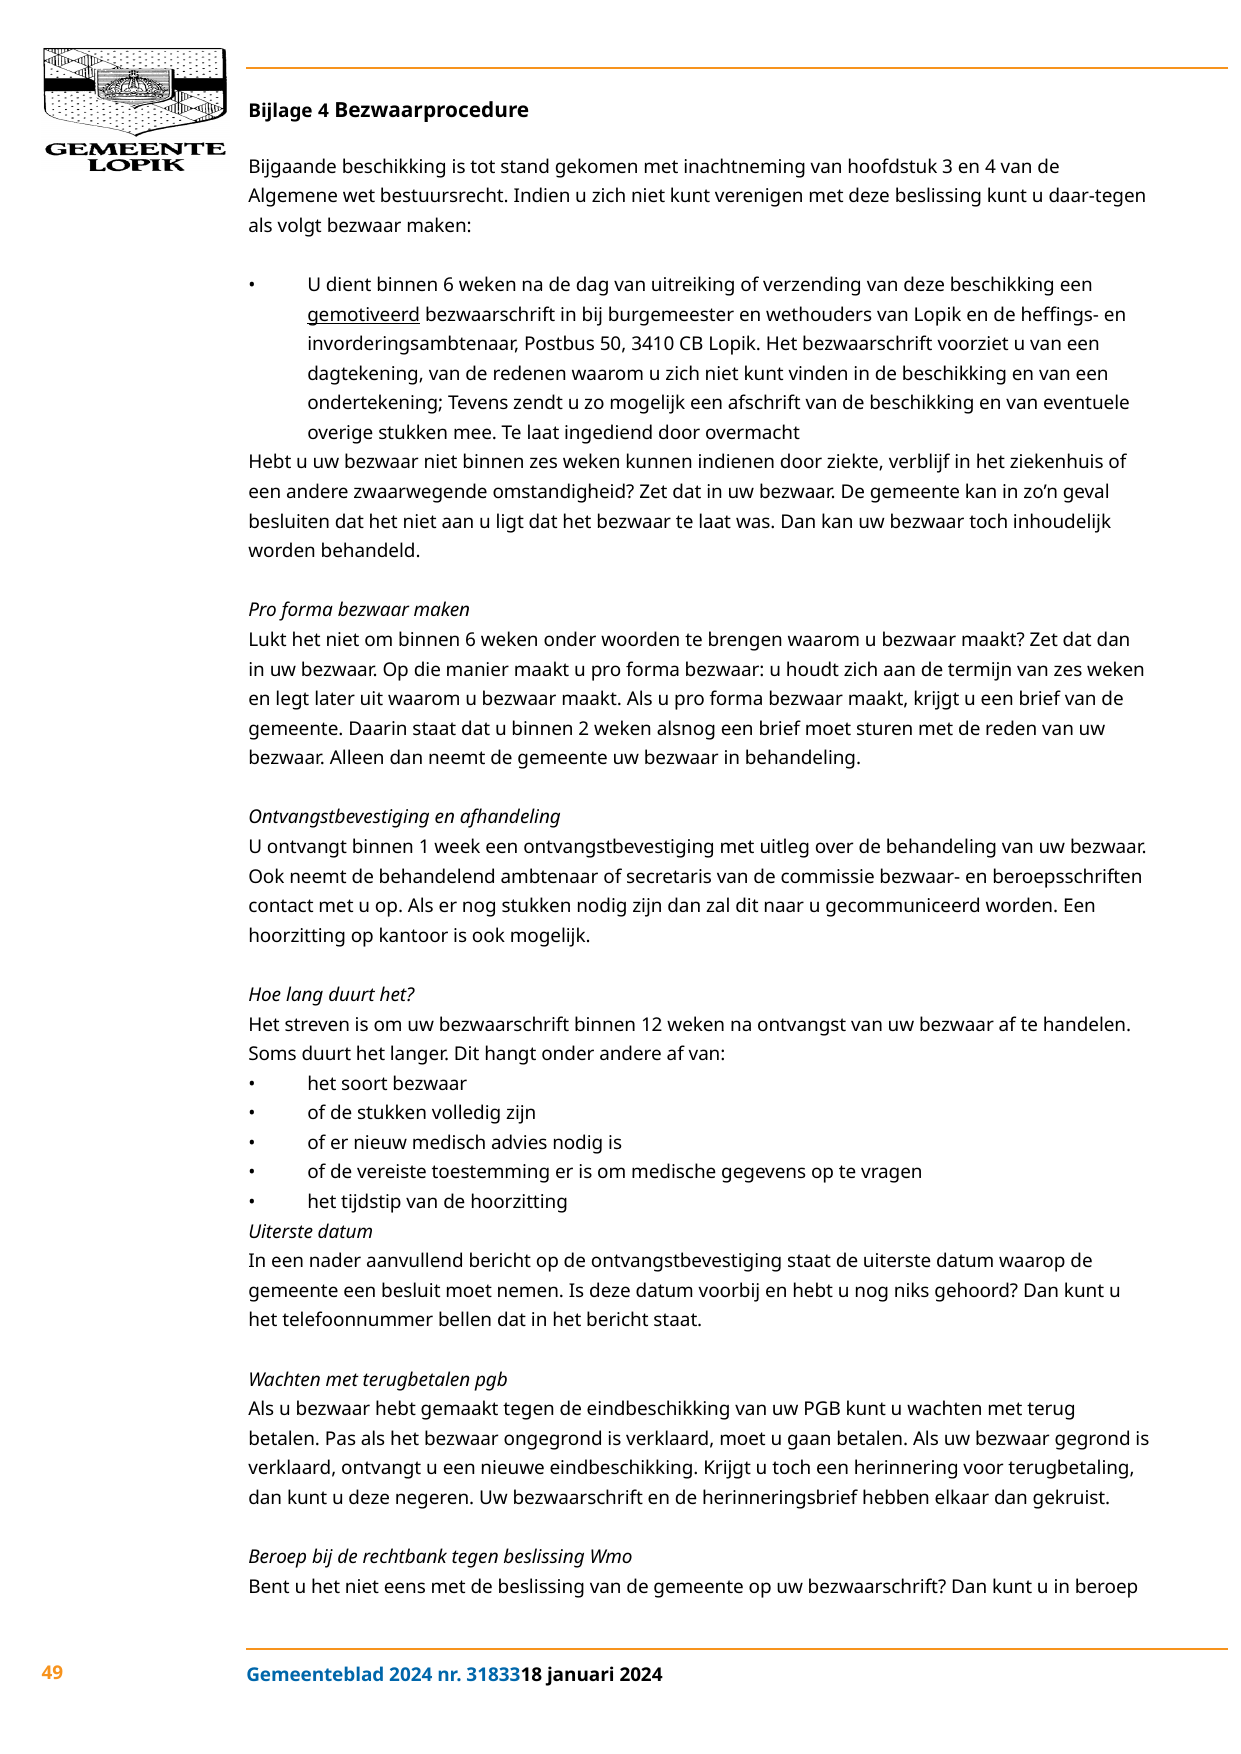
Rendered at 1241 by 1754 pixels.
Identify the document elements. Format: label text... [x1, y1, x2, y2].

list het soort bezwaar [248, 1070, 1152, 1096]
list of de vereiste toestemming er is om medische gegevens op te vragen [248, 1159, 1152, 1184]
text Wachten met terugbetalen pgb [248, 1366, 1152, 1392]
list of er nieuw medisch advies nodig is [248, 1129, 1152, 1155]
list of de stukken volledig zijn [248, 1099, 1152, 1125]
text Als u bezwaar hebt gemaakt tegen de eindbeschikking van uw PGB kunt u wachten met terug betalen. Pas als het bezwaar ongegrond is verklaard, moet u gaan betalen. Als uw bezwaar gegrond is verklaard, ontvangt u een nieuwe eindbeschikking. Krijgt u toch een herinnering voor terugbetaling, dan kunt u deze negeren. Uw bezwaarschrift en de herinneringsbrief hebben elkaar dan gekruist. [248, 1395, 1152, 1510]
text Beroep bij de rechtbank tegen beslissing Wmo [248, 1543, 1152, 1569]
text Hebt u uw bezwaar niet binnen zes weken kunnen indienen door ziekte, verblijf in het ziekenhuis of een andere zwaarwegende omstandigheid? Zet dat in uw bezwaar. De gemeente kan in zo’n geval besluiten dat het niet aan u ligt dat het bezwaar te laat was. Dan kan uw bezwaar toch inhoudelijk worden behandeld. [248, 449, 1152, 563]
text Ontvangstbevestiging en afhandeling [248, 804, 1152, 829]
list U dient binnen 6 weken na de dag van uitreiking of verzending van deze beschikking een gemotiveerd bezwaarschrift in bij burgemeester en wethouders van Lopik en de heffings- en invorderingsambtenaar, Postbus 50, 3410 CB Lopik. Het bezwaarschrift voorziet u van een dagtekening, van de redenen waarom u zich niet kunt vinden in de beschikking en van een ondertekening; Tevens zendt u zo mogelijk een afschrift van de beschikking en van eventuele overige stukken mee. Te laat ingediend door overmacht [248, 271, 1152, 445]
list het tijdstip van de hoorzitting [248, 1188, 1152, 1214]
text Hoe lang duurt het? [248, 981, 1152, 1007]
text In een nader aanvullend bericht op de ontvangstbevestiging staat de uiterste datum waarop de gemeente een besluit moet nemen. Is deze datum voorbij en hebt u nog niks gehoord? Dan kunt u het telefoonnummer bellen dat in het bericht staat. [248, 1247, 1152, 1332]
text Bent u het niet eens met de beslissing van de gemeente op uw bezwaarschrift? Dan kunt u in beroep [248, 1573, 1152, 1599]
text Pro forma bezwaar maken [248, 597, 1152, 622]
text Bijgaande beschikking is tot stand gekomen met inachtneming van hoofdstuk 3 en 4 van de Algemene wet bestuursrecht. Indien u zich niet kunt verenigen met deze beslissing kunt u daar-tegen als volgt bezwaar maken: [248, 153, 1152, 238]
text Het streven is om uw bezwaarschrift binnen 12 weken na ontvangst van uw bezwaar af te handelen. Soms duurt het langer. Dit hangt onder andere af van: [248, 1011, 1152, 1066]
text Lukt het niet om binnen 6 weken onder woorden te brengen waarom u bezwaar maakt? Zet dat dan in uw bezwaar. Op die manier maakt u pro forma bezwaar: u houdt zich aan de termijn van zes weken en legt later uit waarom u bezwaar maakt. Als u pro forma bezwaar maakt, krijgt u een brief van de gemeente. Daarin staat dat u binnen 2 weken alsnog een brief moet sturen met de reden van uw bezwaar. Alleen dan neemt de gemeente uw bezwaar in behandeling. [248, 626, 1152, 770]
text U ontvangt binnen 1 week een ontvangstbevestiging met uitleg over de behandeling van uw bezwaar. Ook neemt de behandelend ambtenaar of secretaris van de commissie bezwaar- en beroepsschriften contact met u op. Als er nog stukken nodig zijn dan zal dit naar u gecommuniceerd worden. Een hoorzitting op kantoor is ook mogelijk. [248, 833, 1152, 948]
picture [41, 47, 231, 172]
text Bijlage 4 Bezwaarprocedure [248, 95, 1152, 123]
text Uiterste datum [248, 1218, 1152, 1244]
